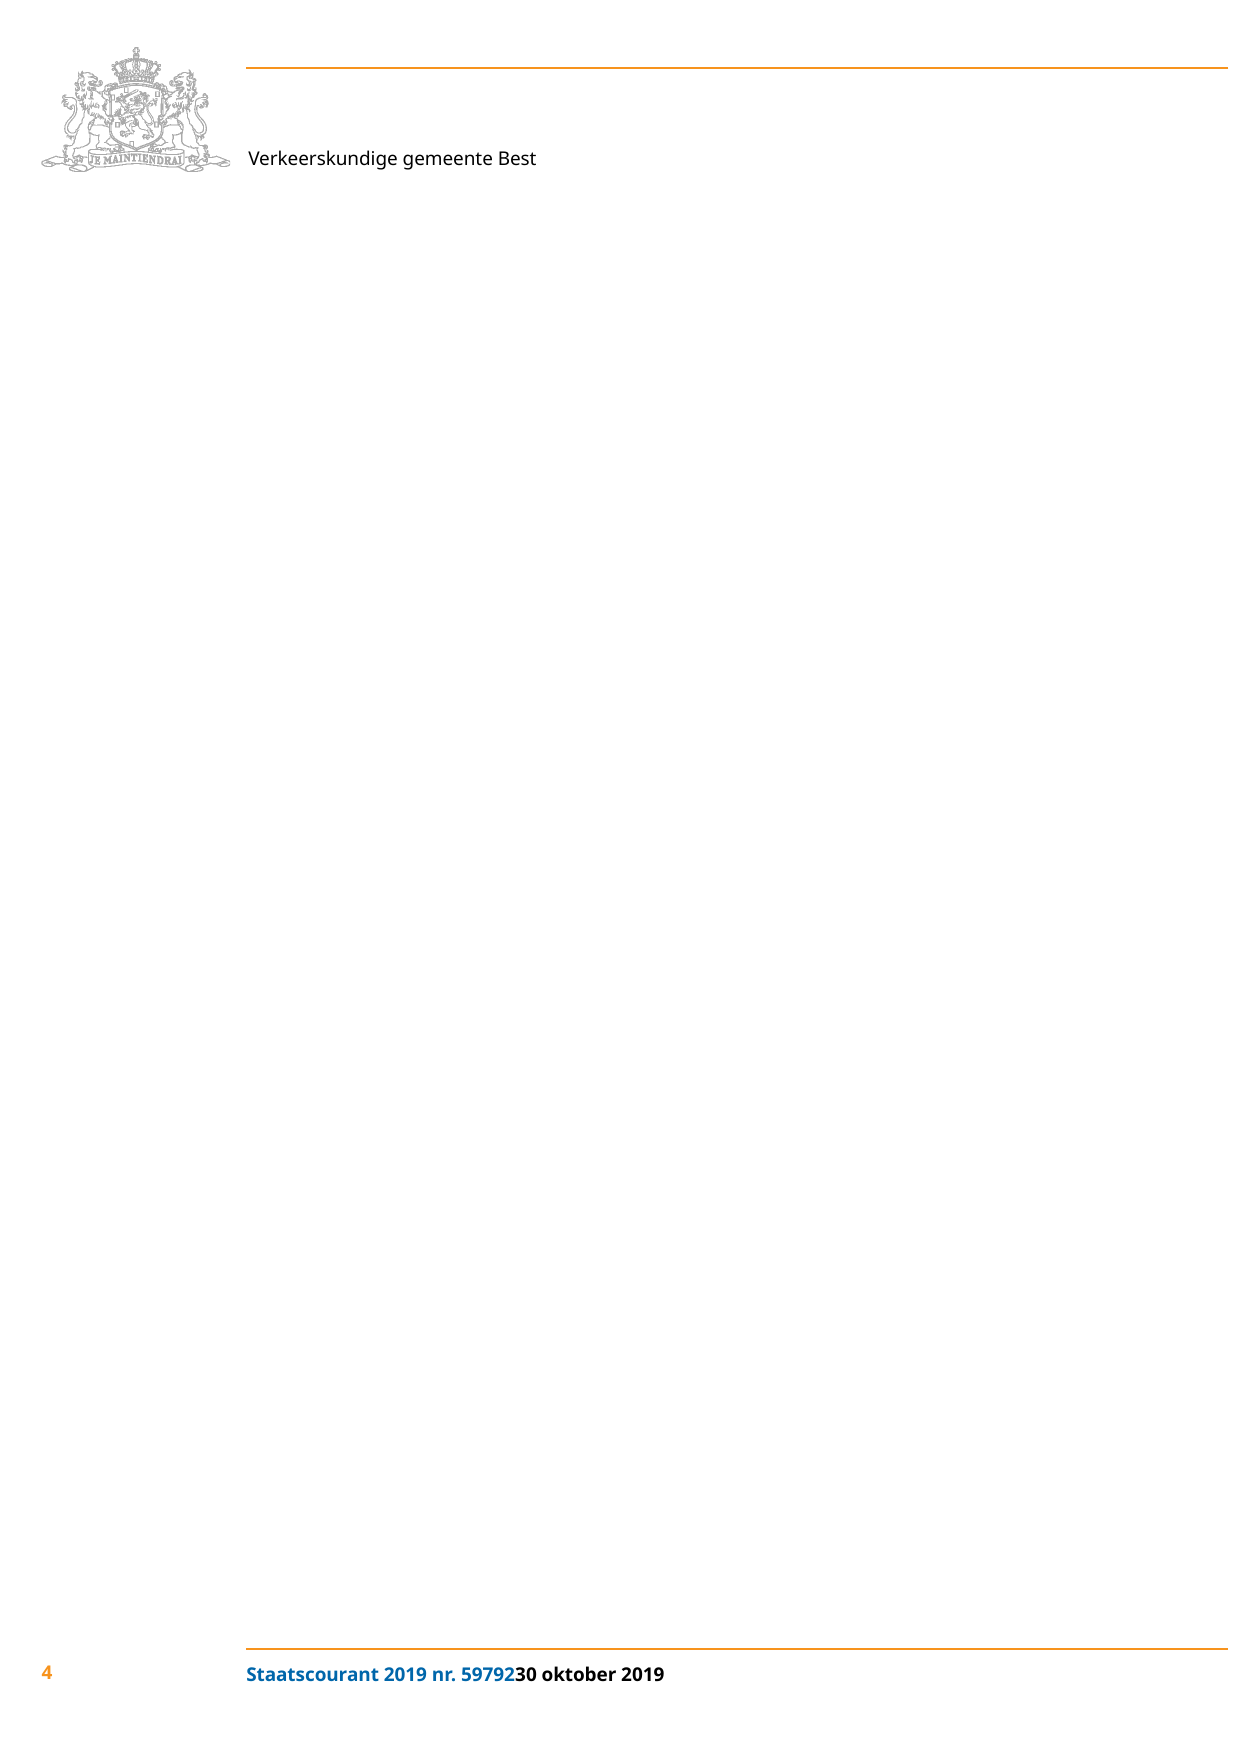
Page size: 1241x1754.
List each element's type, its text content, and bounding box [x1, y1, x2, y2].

picture [41, 47, 231, 172]
text Verkeerskundige gemeente Best [248, 145, 1152, 171]
